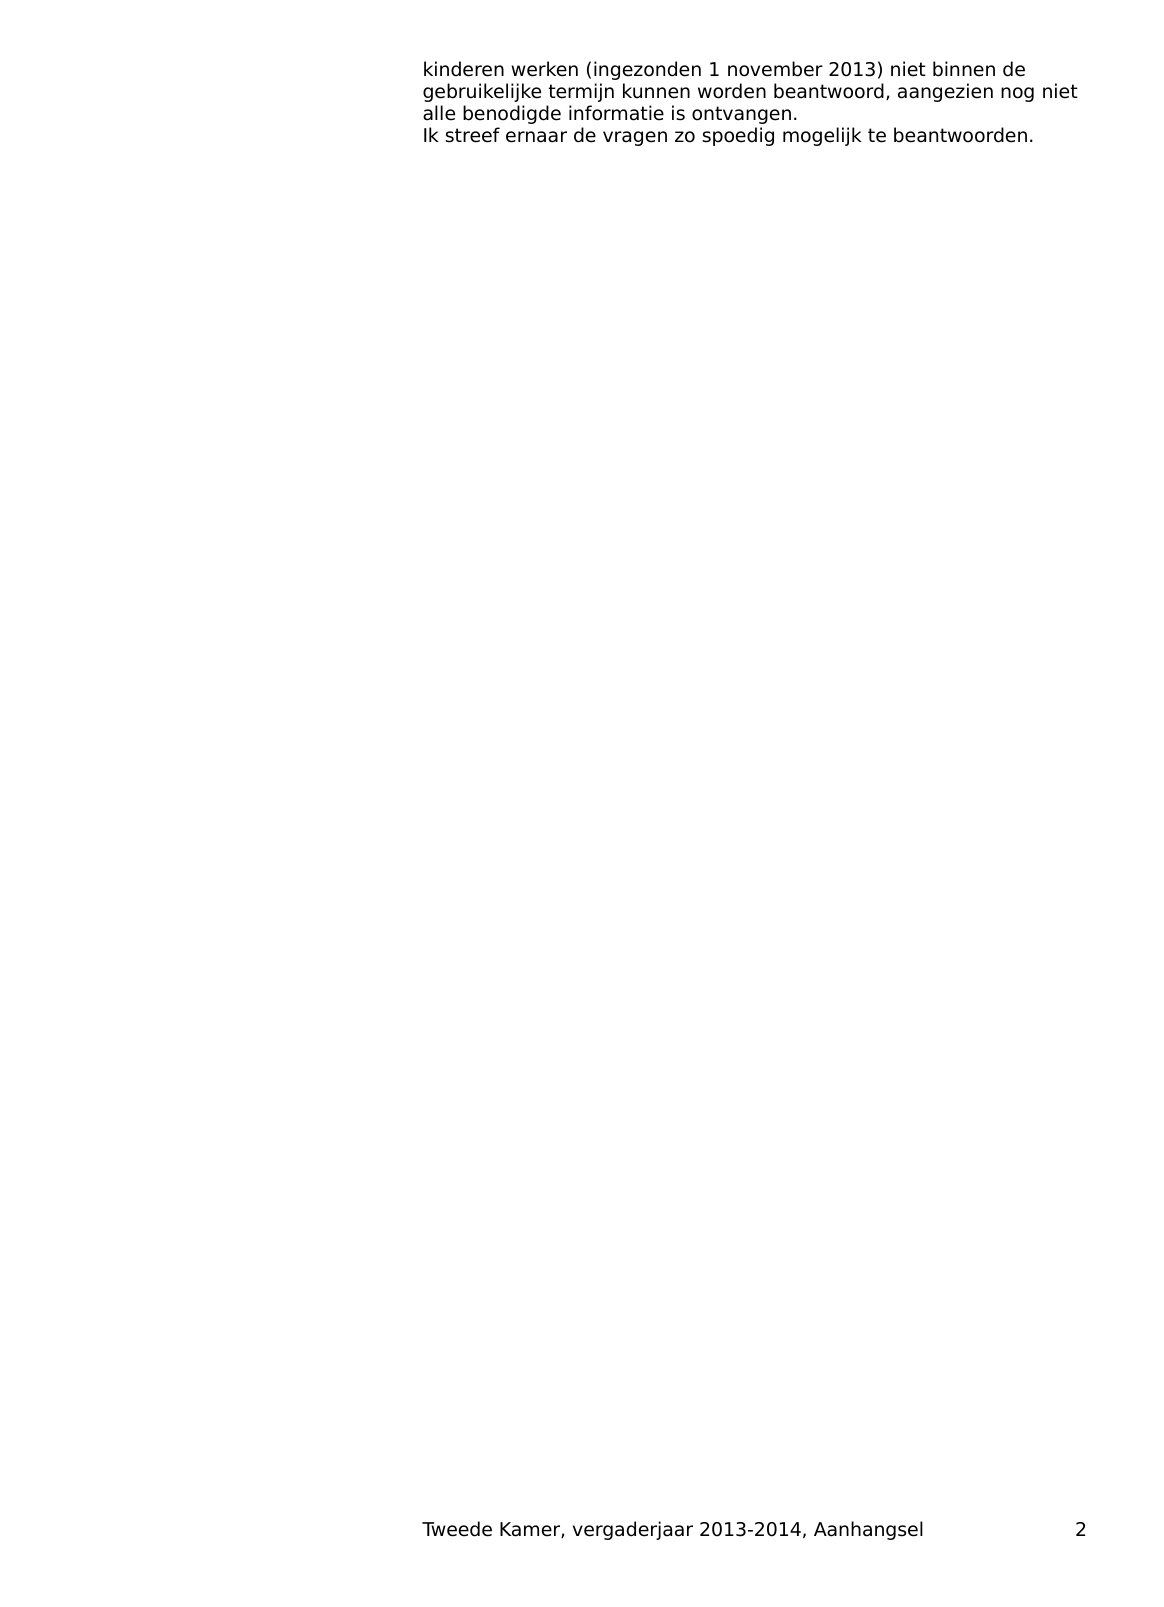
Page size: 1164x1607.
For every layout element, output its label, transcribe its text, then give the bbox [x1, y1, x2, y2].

text kinderen werken (ingezonden 1 november 2013) niet binnen de gebruikelijke termijn kunnen worden beantwoord, aangezien nog niet alle benodigde informatie is ontvangen. [422, 59, 1087, 125]
text Ik streef ernaar de vragen zo spoedig mogelijk te beantwoorden. [422, 125, 1087, 147]
